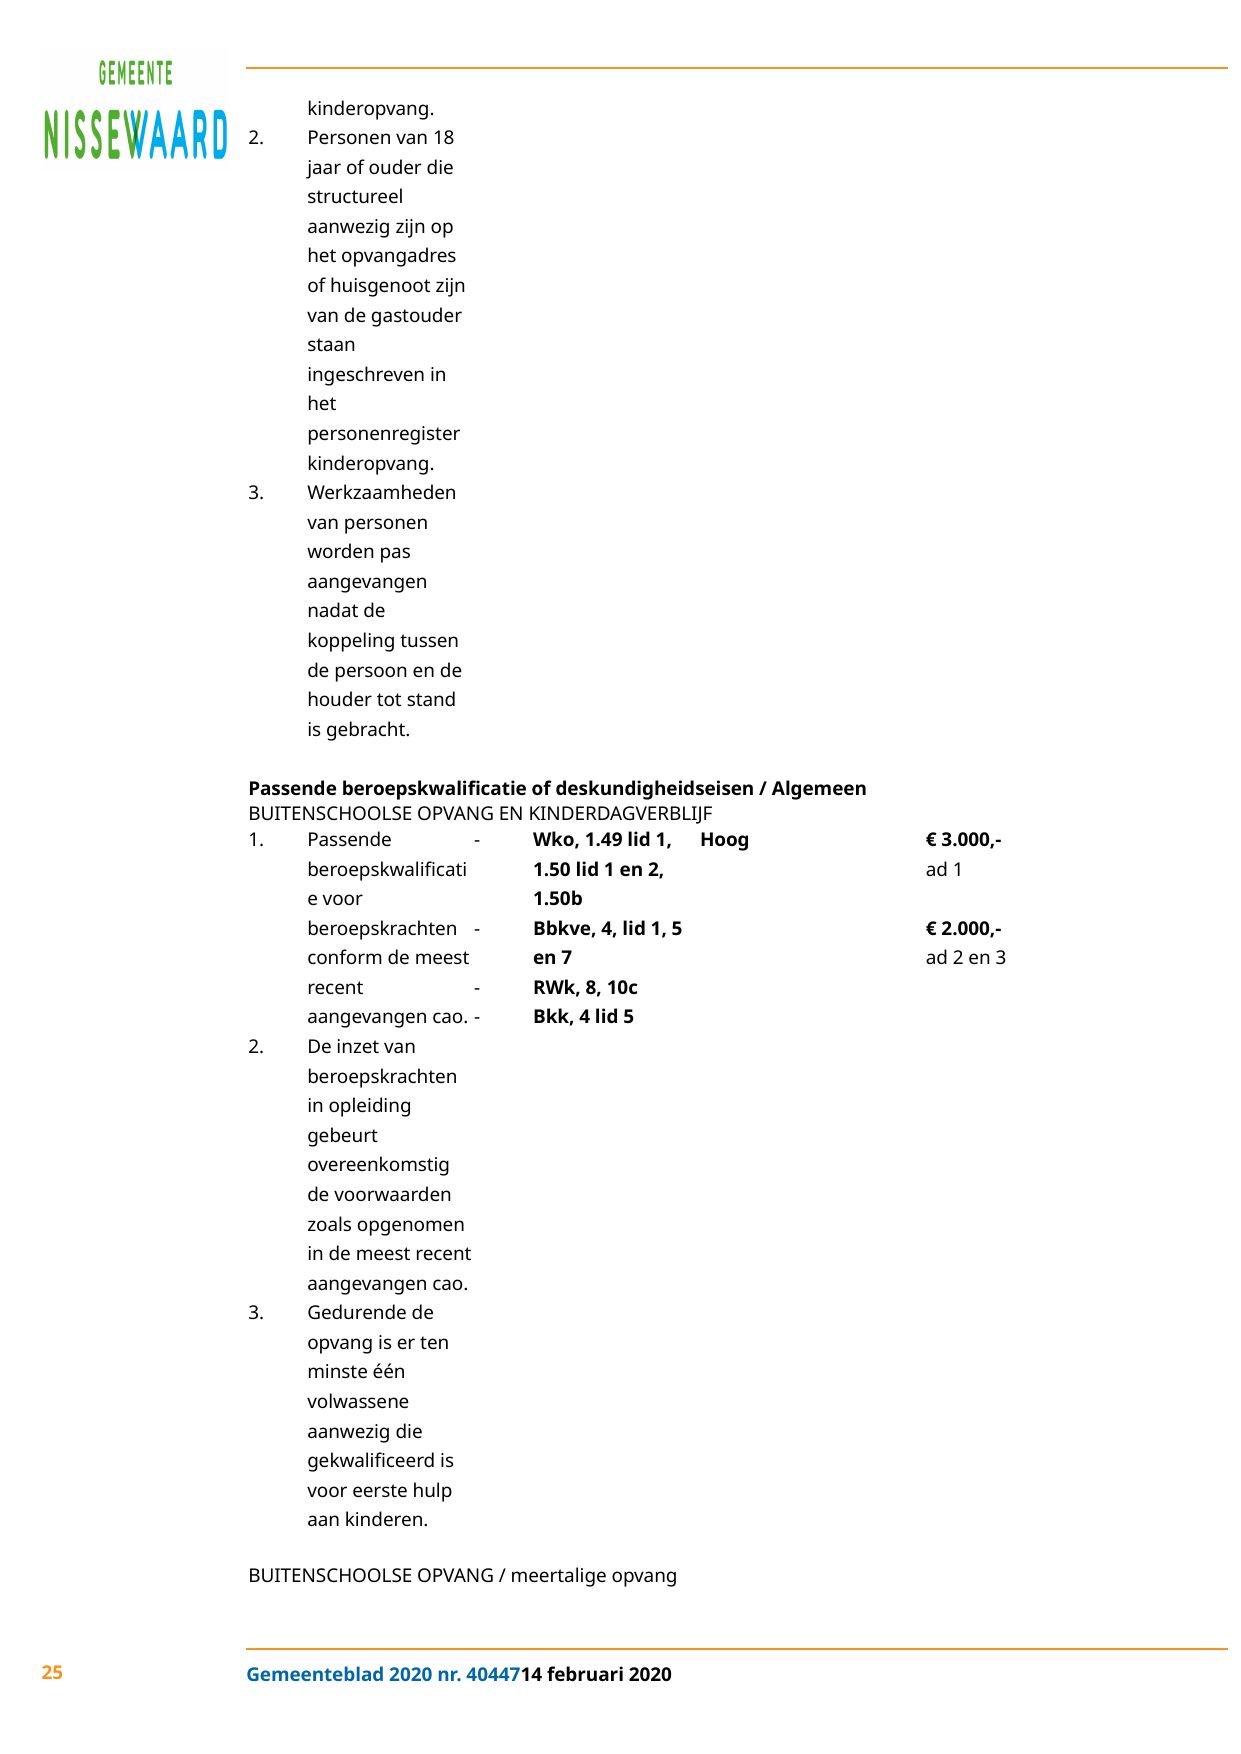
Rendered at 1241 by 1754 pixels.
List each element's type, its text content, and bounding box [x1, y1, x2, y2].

table_cell € 3.000,- ad 1 € 2.000,- ad 2 en 3 [926, 826, 1152, 1562]
table_cell Hoog [700, 826, 926, 1562]
table_cell BUITENSCHOOLSE OPVANG / meertalige opvang [248, 1562, 1152, 1588]
table_cell Wko, 1.49 lid 1, 1.50 lid 1 en 2, 1.50b Bbkve, 4, lid 1, 5 en 7 RWk, 8, 10c Bkk, 4 lid 5 [474, 826, 700, 1562]
table_cell [474, 95, 700, 742]
table_header Passende beroepskwalificatie of deskundigheidseisen / Algemeen [248, 775, 1152, 800]
table_cell kinderopvang. Personen van 18 jaar of ouder die structureel aanwezig zijn op het opvangadres of huisgenoot zijn van de gastouder staan ingeschreven in het personenregister kinderopvang. Werkzaamheden van personen worden pas aangevangen nadat de koppeling tussen de persoon en de houder tot stand is gebracht. [248, 95, 474, 742]
table_cell Passende beroepskwalificatie voor beroepskrachten conform de meest recent aangevangen cao. De inzet van beroepskrachten in opleiding gebeurt overeenkomstig de voorwaarden zoals opgenomen in de meest recent aangevangen cao. Gedurende de opvang is er ten minste één volwassene aanwezig die gekwalificeerd is voor eerste hulp aan kinderen. [248, 826, 474, 1562]
table_cell [926, 95, 1152, 742]
table_cell [700, 95, 926, 742]
picture [41, 47, 231, 172]
table_cell BUITENSCHOOLSE OPVANG EN KINDERDAGVERBLIJF [248, 800, 1152, 826]
